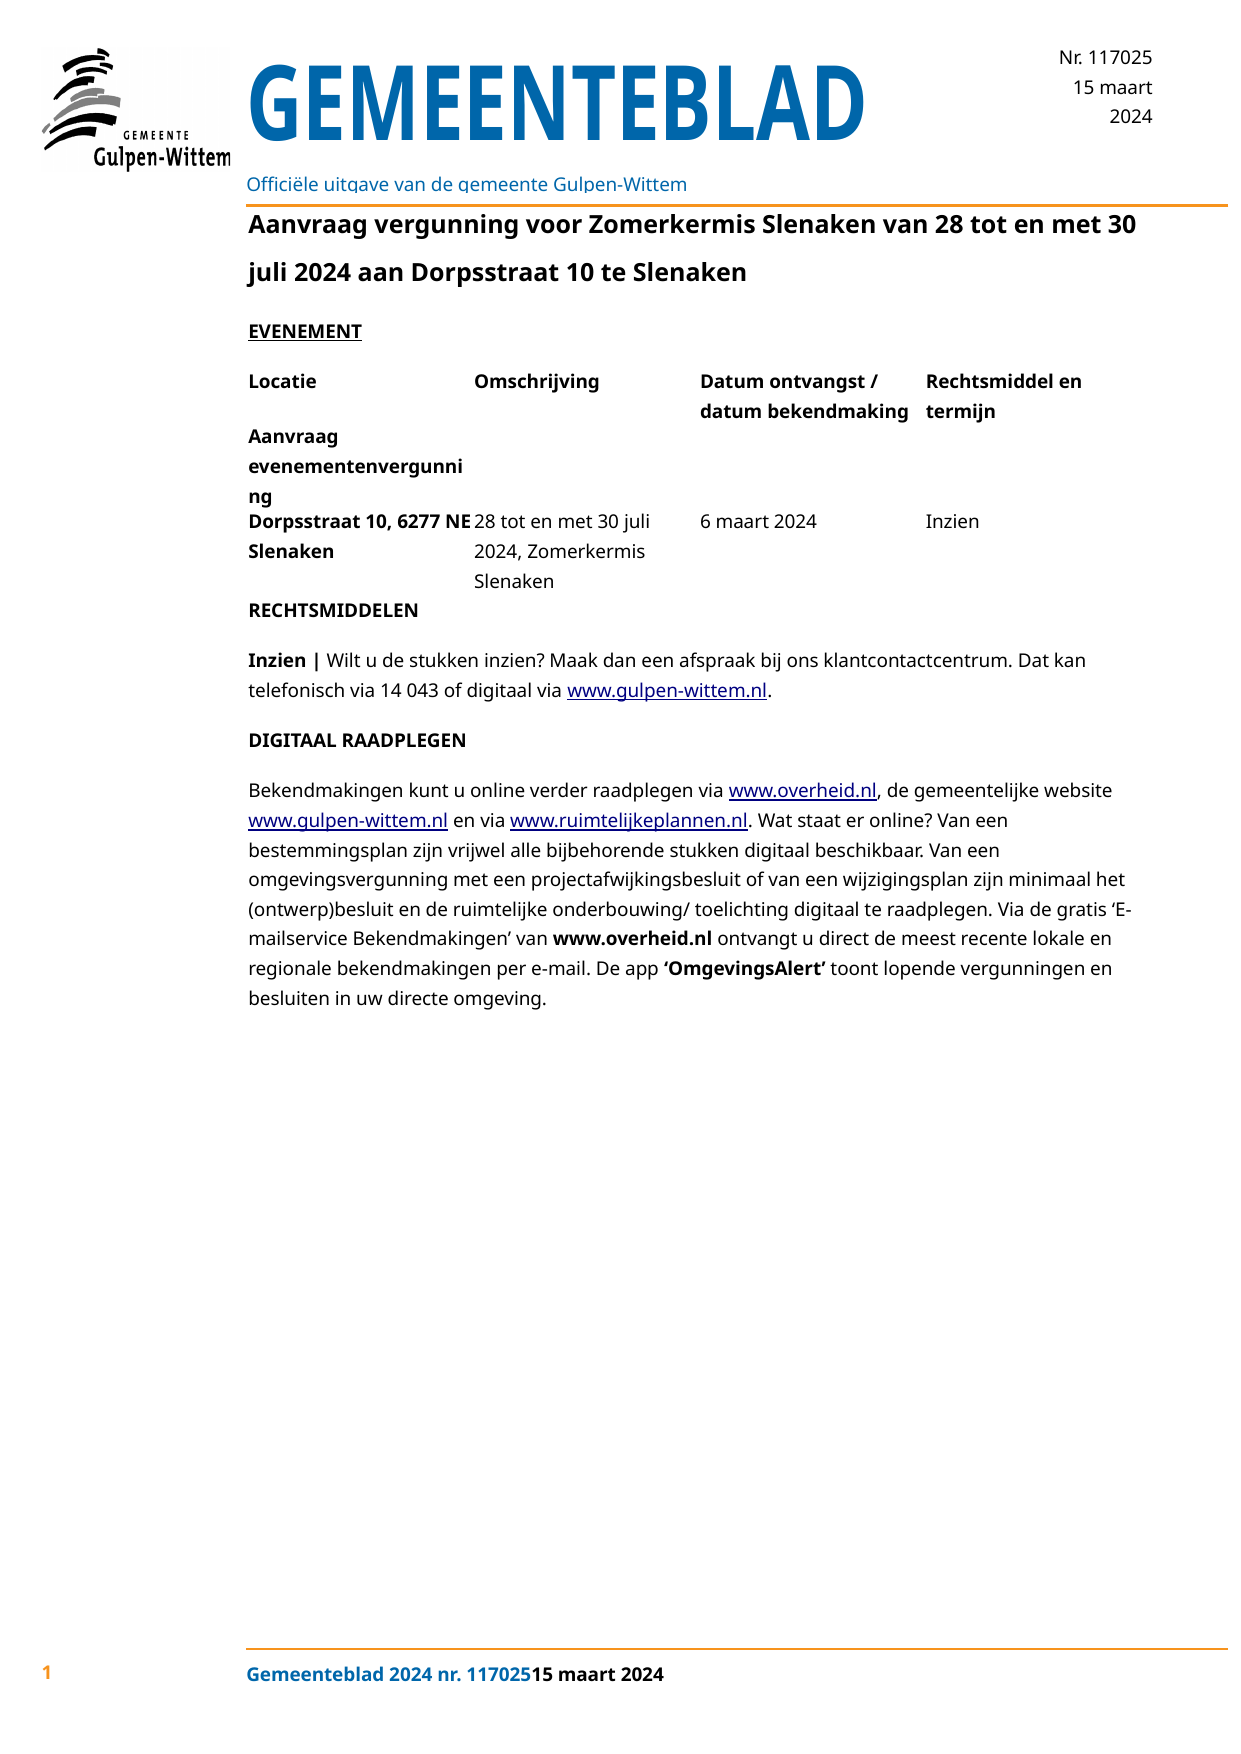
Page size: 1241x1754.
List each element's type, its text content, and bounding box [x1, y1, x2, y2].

text Bekendmakingen kunt u online verder raadplegen via www.overheid.nl, de gemeentelijke website www.gulpen-wittem.nl en via www.ruimtelijkeplannen.nl. Wat staat er online? Van een bestemmingsplan zijn vrijwel alle bijbehorende stukken digitaal beschikbaar. Van een omgevingsvergunning met een projectafwijkingsbesluit of van een wijzigingsplan zijn minimaal het (ontwerp)besluit en de ruimtelijke onderbouwing/ toelichting digitaal te raadplegen. Via de gratis ‘E-mailservice Bekendmakingen’ van www.overheid.nl ontvangt u direct de meest recente lokale en regionale bekendmakingen per e-mail. De app ‘OmgevingsAlert’ toont lopende vergunningen en besluiten in uw directe omgeving. [248, 778, 1152, 1010]
table_header Datum ontvangst / datum bekendmaking [700, 369, 926, 424]
text EVENEMENT [248, 318, 1152, 344]
table_header Omschrijving [474, 369, 700, 424]
text RECHTSMIDDELEN [248, 597, 1152, 622]
table_cell [926, 424, 1152, 509]
table_header Locatie [248, 369, 474, 424]
table_cell Dorpsstraat 10, 6277 NE Slenaken [248, 509, 474, 593]
picture [41, 47, 231, 172]
table_header Rechtsmiddel en termijn [926, 369, 1152, 424]
table_cell [700, 424, 926, 509]
text Aanvraag vergunning voor Zomerkermis Slenaken van 28 tot en met 30 juli 2024 aan Dorpsstraat 10 te Slenaken [248, 207, 1152, 288]
text Inzien | Wilt u de stukken inzien? Maak dan een afspraak bij ons klantcontactcentrum. Dat kan telefonisch via 14 043 of digitaal via www.gulpen-wittem.nl. [248, 647, 1152, 702]
table_cell Aanvraag evenementenvergunning [248, 424, 474, 509]
table_cell [474, 424, 700, 509]
table_cell Inzien [926, 509, 1152, 593]
table_cell 6 maart 2024 [700, 509, 926, 593]
table_cell 28 tot en met 30 juli 2024, Zomerkermis Slenaken [474, 509, 700, 593]
text DIGITAAL RAADPLEGEN [248, 727, 1152, 753]
